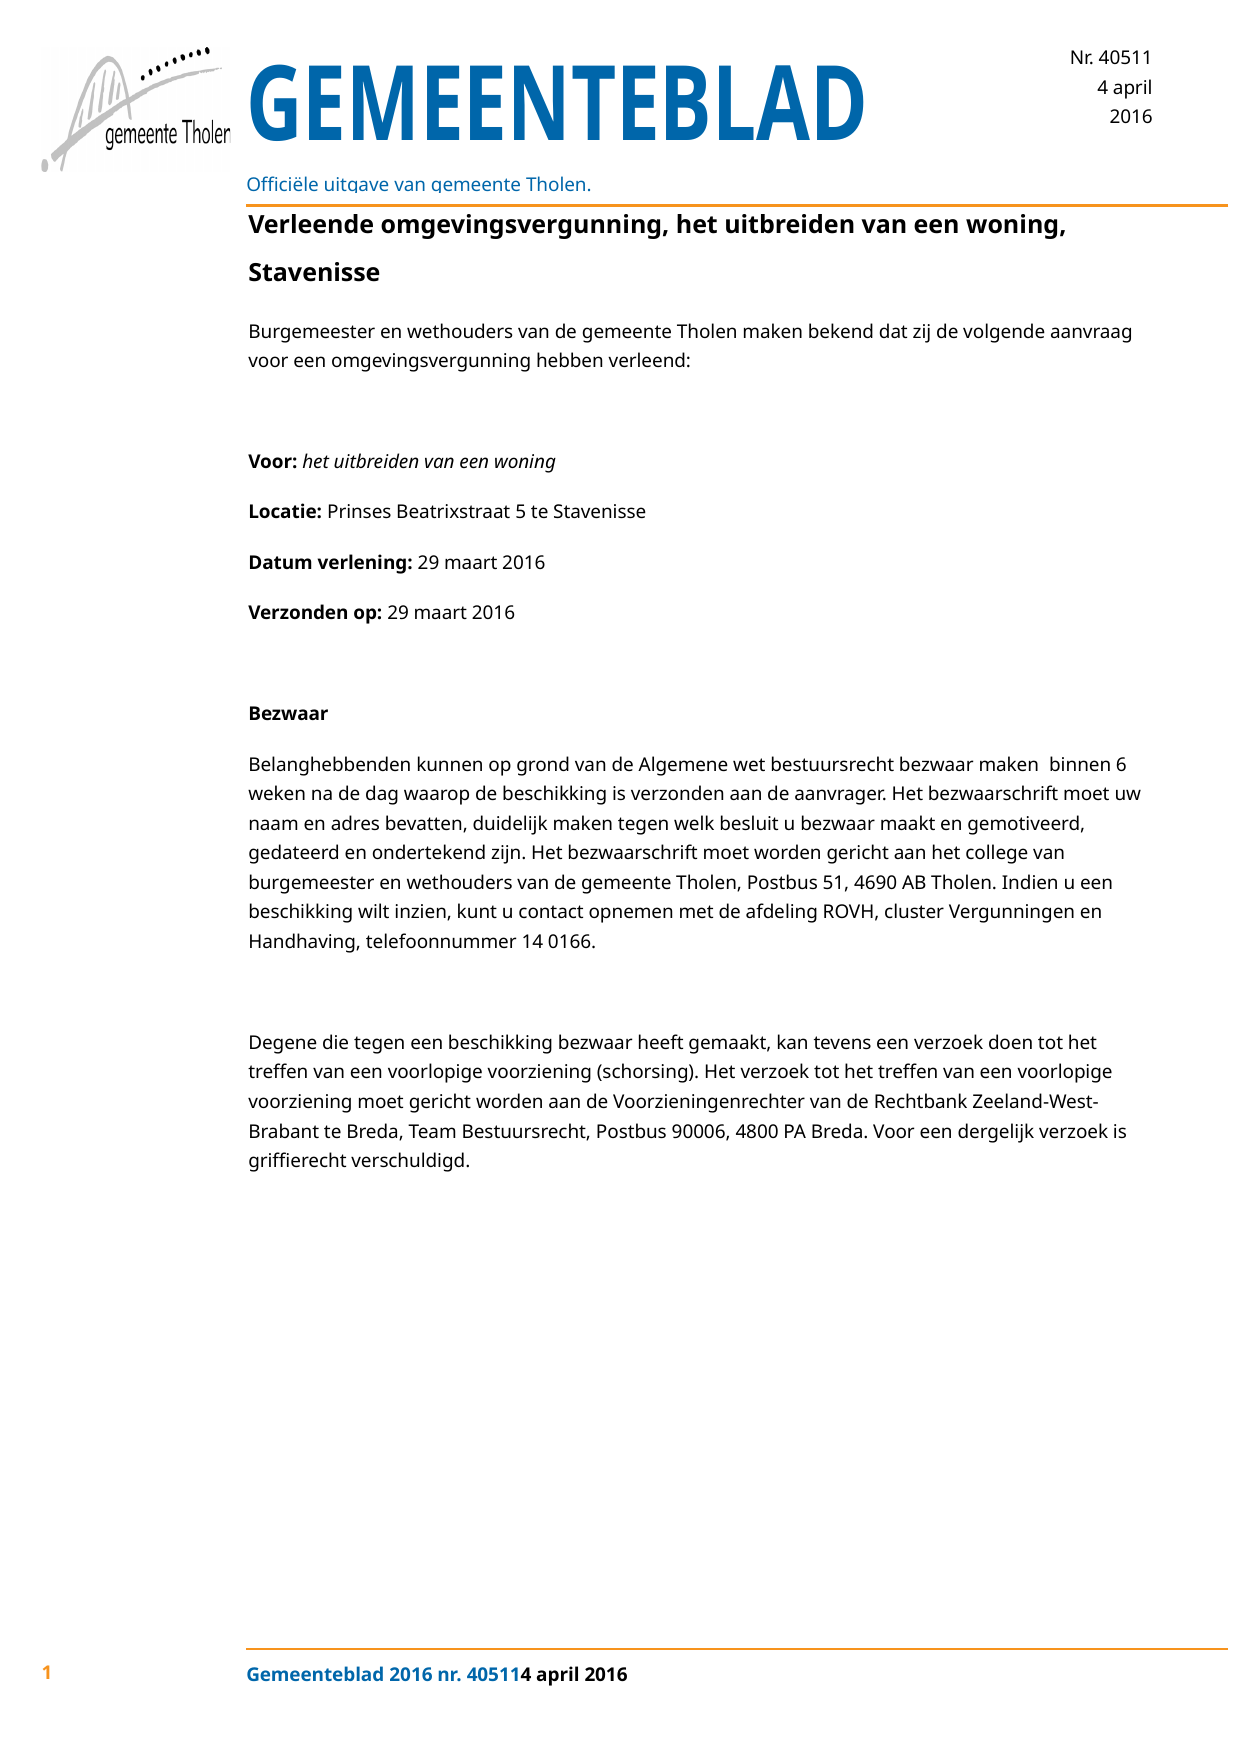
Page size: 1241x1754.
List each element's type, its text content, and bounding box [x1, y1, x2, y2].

text Voor: het uitbreiden van een woning [248, 448, 1152, 474]
text Bezwaar [248, 700, 1152, 726]
picture [41, 47, 231, 172]
text Locatie: Prinses Beatrixstraat 5 te Stavenisse [248, 499, 1152, 524]
text Datum verlening: 29 maart 2016 [248, 549, 1152, 575]
text Degene die tegen een beschikking bezwaar heeft gemaakt, kan tevens een verzoek doen tot het treffen van een voorlopige voorziening (schorsing). Het verzoek tot het treffen van een voorlopige voorziening moet gericht worden aan de Voorzieningenrechter van de Rechtbank Zeeland-West-Brabant te Breda, Team Bestuursrecht, Postbus 90006, 4800 PA Breda. Voor een dergelijk verzoek is griffierecht verschuldigd. [248, 1029, 1152, 1173]
text Belanghebbenden kunnen op grond van de Algemene wet bestuursrecht bezwaar maken binnen 6 weken na de dag waarop de beschikking is verzonden aan de aanvrager. Het bezwaarschrift moet uw naam en adres bevatten, duidelijk maken tegen welk besluit u bezwaar maakt en gemotiveerd, gedateerd en ondertekend zijn. Het bezwaarschrift moet worden gericht aan het college van burgemeester en wethouders van de gemeente Tholen, Postbus 51, 4690 AB Tholen. Indien u een beschikking wilt inzien, kunt u contact opnemen met de afdeling ROVH, cluster Vergunningen en Handhaving, telefoonnummer 14 0166. [248, 751, 1152, 954]
text Verleende omgevingsvergunning, het uitbreiden van een woning, Stavenisse [248, 207, 1152, 288]
text Verzonden op: 29 maart 2016 [248, 599, 1152, 625]
text Burgemeester en wethouders van de gemeente Tholen maken bekend dat zij de volgende aanvraag voor een omgevingsvergunning hebben verleend: [248, 318, 1152, 373]
